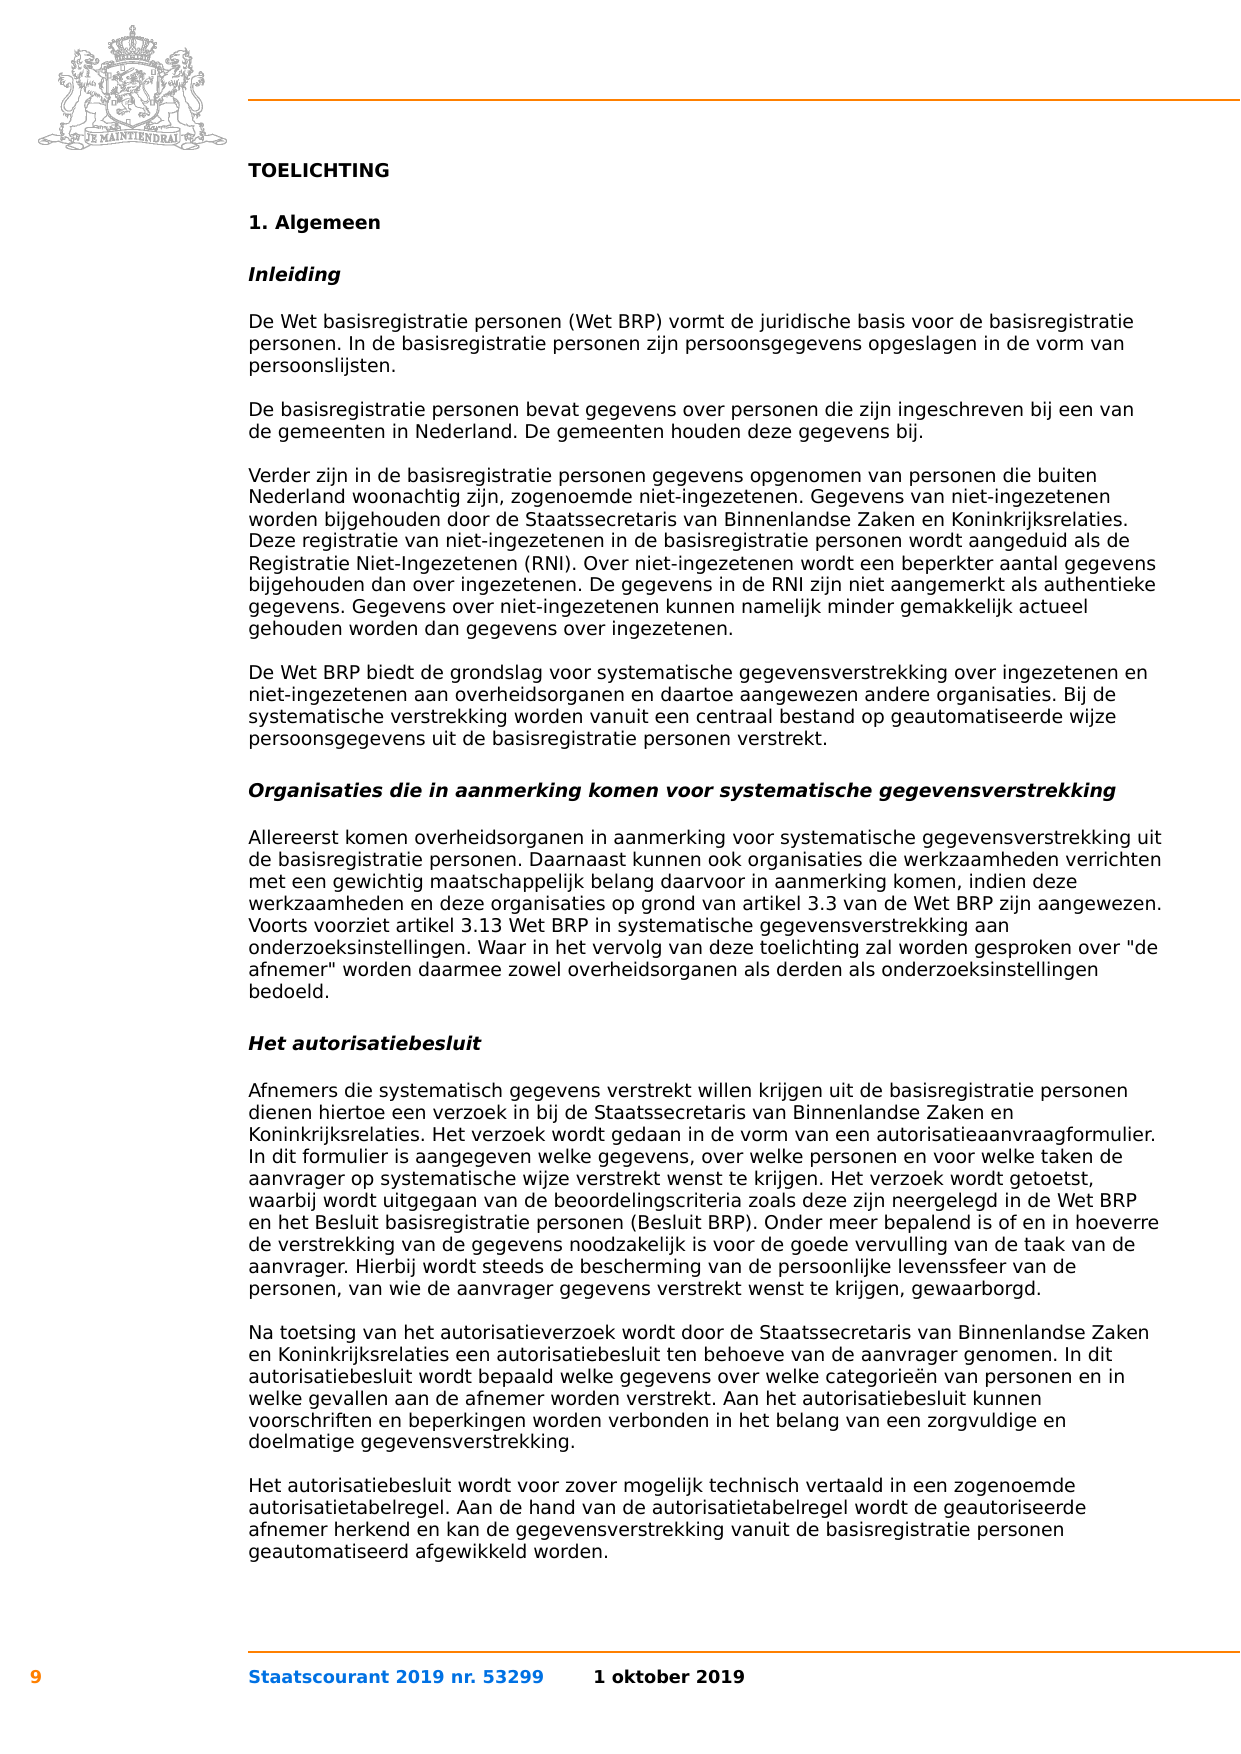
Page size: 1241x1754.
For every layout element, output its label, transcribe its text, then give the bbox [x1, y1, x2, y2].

text De Wet basisregistratie personen (Wet BRP) vormt de juridische basis voor de basisregistratie personen. In de basisregistratie personen zijn persoonsgegevens opgeslagen in de vorm van persoonslijsten. [248, 311, 1163, 377]
subtitle Inleiding [248, 264, 1163, 286]
text De basisregistratie personen bevat gegevens over personen die zijn ingeschreven bij een van de gemeenten in Nederland. De gemeenten houden deze gegevens bij. [248, 399, 1163, 443]
text Na toetsing van het autorisatieverzoek wordt door de Staatssecretaris van Binnenlandse Zaken en Koninkrijksrelaties een autorisatiebesluit ten behoeve van de aanvrager genomen. In dit autorisatiebesluit wordt bepaald welke gegevens over welke categorieën van personen en in welke gevallen aan de afnemer worden verstrekt. Aan het autorisatiebesluit kunnen voorschriften en beperkingen worden verbonden in het belang van een zorgvuldige en doelmatige gegevensverstrekking. [248, 1322, 1163, 1453]
picture [38, 25, 227, 150]
text De Wet BRP biedt de grondslag voor systematische gegevensverstrekking over ingezetenen en niet-ingezetenen aan overheidsorganen en daartoe aangewezen andere organisaties. Bij de systematische verstrekking worden vanuit een centraal bestand op geautomatiseerde wijze persoonsgegevens uit de basisregistratie personen verstrekt. [248, 662, 1163, 750]
subtitle TOELICHTING [248, 160, 1163, 182]
subtitle Organisaties die in aanmerking komen voor systematische gegevensverstrekking [248, 780, 1163, 802]
subtitle Het autorisatiebesluit [248, 1033, 1163, 1055]
text Het autorisatiebesluit wordt voor zover mogelijk technisch vertaald in een zogenoemde autorisatietabelregel. Aan de hand van de autorisatietabelregel wordt de geautoriseerde afnemer herkend en kan de gegevensverstrekking vanuit de basisregistratie personen geautomatiseerd afgewikkeld worden. [248, 1475, 1163, 1563]
text Verder zijn in de basisregistratie personen gegevens opgenomen van personen die buiten Nederland woonachtig zijn, zogenoemde niet-ingezetenen. Gegevens van niet-ingezetenen worden bijgehouden door de Staatssecretaris van Binnenlandse Zaken en Koninkrijksrelaties. Deze registratie van niet-ingezetenen in de basisregistratie personen wordt aangeduid als de Registratie Niet-Ingezetenen (RNI). Over niet-ingezetenen wordt een beperkter aantal gegevens bijgehouden dan over ingezetenen. De gegevens in de RNI zijn niet aangemerkt als authentieke gegevens. Gegevens over niet-ingezetenen kunnen namelijk minder gemakkelijk actueel gehouden worden dan gegevens over ingezetenen. [248, 464, 1163, 640]
subtitle 1. Algemeen [248, 212, 1163, 234]
text Allereerst komen overheidsorganen in aanmerking voor systematische gegevensverstrekking uit de basisregistratie personen. Daarnaast kunnen ook organisaties die werkzaamheden verrichten met een gewichtig maatschappelijk belang daarvoor in aanmerking komen, indien deze werkzaamheden en deze organisaties op grond van artikel 3.3 van de Wet BRP zijn aangewezen. Voorts voorziet artikel 3.13 Wet BRP in systematische gegevensverstrekking aan onderzoeksinstellingen. Waar in het vervolg van deze toelichting zal worden gesproken over "de afnemer" worden daarmee zowel overheidsorganen als derden als onderzoeksinstellingen bedoeld. [248, 827, 1163, 1003]
text Afnemers die systematisch gegevens verstrekt willen krijgen uit de basisregistratie personen dienen hiertoe een verzoek in bij de Staatssecretaris van Binnenlandse Zaken en Koninkrijksrelaties. Het verzoek wordt gedaan in de vorm van een autorisatieaanvraagformulier. In dit formulier is aangegeven welke gegevens, over welke personen en voor welke taken de aanvrager op systematische wijze verstrekt wenst te krijgen. Het verzoek wordt getoetst, waarbij wordt uitgegaan van de beoordelingscriteria zoals deze zijn neergelegd in de Wet BRP en het Besluit basisregistratie personen (Besluit BRP). Onder meer bepalend is of en in hoeverre de verstrekking van de gegevens noodzakelijk is voor de goede vervulling van de taak van de aanvrager. Hierbij wordt steeds de bescherming van de persoonlijke levenssfeer van de personen, van wie de aanvrager gegevens verstrekt wenst te krijgen, gewaarborgd. [248, 1080, 1163, 1300]
